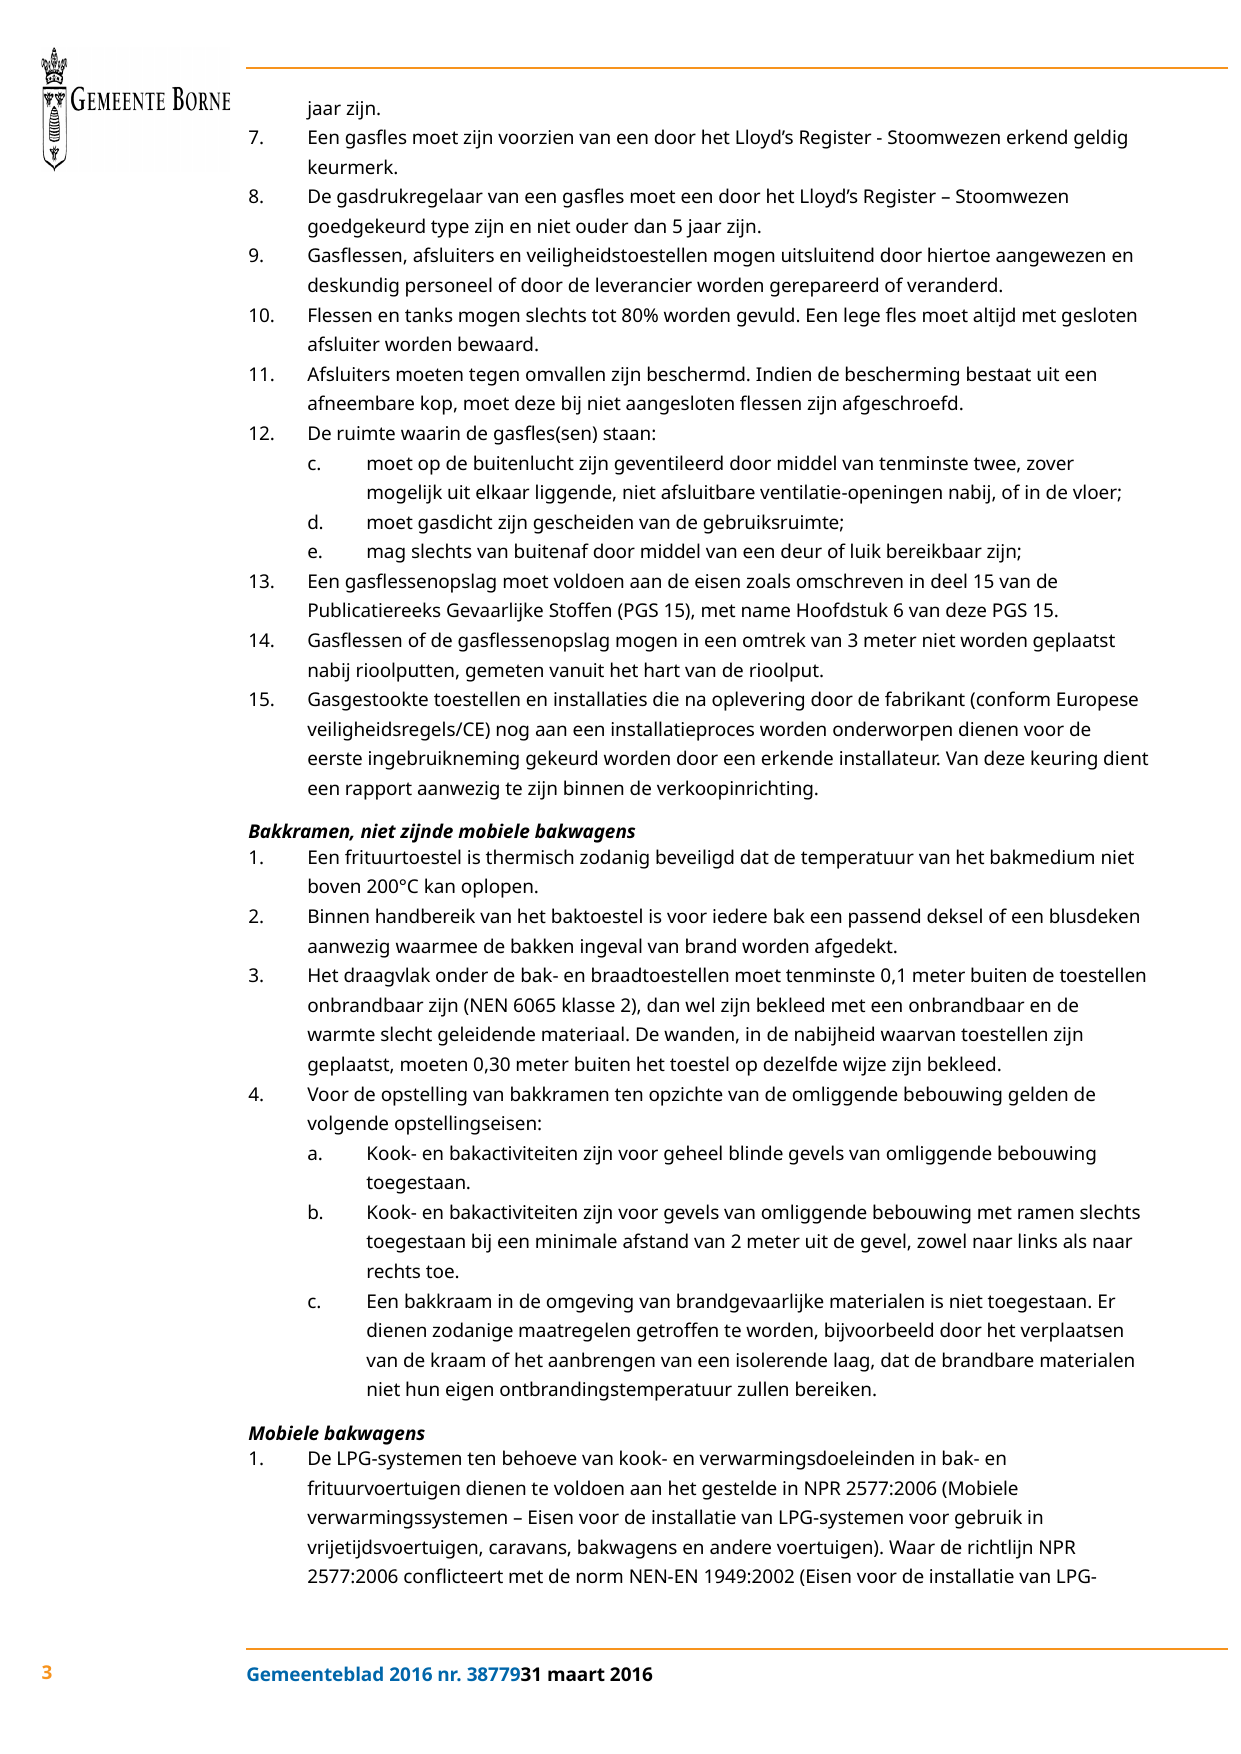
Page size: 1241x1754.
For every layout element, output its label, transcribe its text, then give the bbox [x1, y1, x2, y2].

text Bakkramen, niet zijnde mobiele bakwagens [248, 818, 1152, 844]
list De ruimte waarin de gasfles(sen) staan: [248, 420, 1152, 446]
list Kook- en bakactiviteiten zijn voor geheel blinde gevels van omliggende bebouwing toegestaan. [307, 1140, 1152, 1195]
list Kook- en bakactiviteiten zijn voor gevels van omliggende bebouwing met ramen slechts toegestaan bij een minimale afstand van 2 meter uit de gevel, zowel naar links als naar rechts toe. [307, 1199, 1152, 1284]
list mag slechts van buitenaf door middel van een deur of luik bereikbaar zijn; [307, 538, 1152, 564]
list Binnen handbereik van het baktoestel is voor iedere bak een passend deksel of een blusdeken aanwezig waarmee de bakken ingeval van brand worden afgedekt. [248, 903, 1152, 958]
list De gasdrukregelaar van een gasfles moet een door het Lloyd’s Register – Stoomwezen goedgekeurd type zijn en niet ouder dan 5 jaar zijn. [248, 183, 1152, 239]
list moet gasdicht zijn gescheiden van de gebruiksruimte; [307, 509, 1152, 535]
list Het draagvlak onder de bak- en braadtoestellen moet tenminste 0,1 meter buiten de toestellen onbrandbaar zijn (NEN 6065 klasse 2), dan wel zijn bekleed met een onbrandbaar en de warmte slecht geleidende materiaal. De wanden, in de nabijheid waarvan toestellen zijn geplaatst, moeten 0,30 meter buiten het toestel op dezelfde wijze zijn bekleed. [248, 962, 1152, 1077]
list jaar zijn. [248, 95, 1152, 121]
list Gasflessen, afsluiters en veiligheidstoestellen mogen uitsluitend door hiertoe aangewezen en deskundig personeel of door de leverancier worden gerepareerd of veranderd. [248, 243, 1152, 298]
list Gasflessen of de gasflessenopslag mogen in een omtrek van 3 meter niet worden geplaatst nabij rioolputten, gemeten vanuit het hart van de rioolput. [248, 627, 1152, 683]
list Een frituurtoestel is thermisch zodanig beveiligd dat de temperatuur van het bakmedium niet boven 200°C kan oplopen. [248, 844, 1152, 899]
list moet op de buitenlucht zijn geventileerd door middel van tenminste twee, zover mogelijk uit elkaar liggende, niet afsluitbare ventilatie-openingen nabij, of in de vloer; [307, 450, 1152, 505]
picture [41, 47, 231, 172]
list Een bakkraam in de omgeving van brandgevaarlijke materialen is niet toegestaan. Er dienen zodanige maatregelen getroffen te worden, bijvoorbeeld door het verplaatsen van de kraam of het aanbrengen van een isolerende laag, dat de brandbare materialen niet hun eigen ontbrandingstemperatuur zullen bereiken. [307, 1288, 1152, 1402]
list Een gasfles moet zijn voorzien van een door het Lloyd’s Register - Stoomwezen erkend geldig keurmerk. [248, 124, 1152, 180]
list Afsluiters moeten tegen omvallen zijn beschermd. Indien de bescherming bestaat uit een afneembare kop, moet deze bij niet aangesloten flessen zijn afgeschroefd. [248, 361, 1152, 416]
list Een gasflessenopslag moet voldoen aan de eisen zoals omschreven in deel 15 van de Publicatiereeks Gevaarlijke Stoffen (PGS 15), met name Hoofdstuk 6 van deze PGS 15. [248, 568, 1152, 623]
text Mobiele bakwagens [248, 1420, 1152, 1445]
list Gasgestookte toestellen en installaties die na oplevering door de fabrikant (conform Europese veiligheidsregels/CE) nog aan een installatieproces worden onderworpen dienen voor de eerste ingebruikneming gekeurd worden door een erkende installateur. Van deze keuring dient een rapport aanwezig te zijn binnen de verkoopinrichting. [248, 686, 1152, 801]
list Voor de opstelling van bakkramen ten opzichte van de omliggende bebouwing gelden de volgende opstellingseisen: [248, 1081, 1152, 1136]
list Flessen en tanks mogen slechts tot 80% worden gevuld. Een lege fles moet altijd met gesloten afsluiter worden bewaard. [248, 302, 1152, 357]
list De LPG-systemen ten behoeve van kook- en verwarmingsdoeleinden in bak- en frituurvoertuigen dienen te voldoen aan het gestelde in NPR 2577:2006 (Mobiele verwarmingssystemen – Eisen voor de installatie van LPG-systemen voor gebruik in vrijetijdsvoertuigen, caravans, bakwagens en andere voertuigen). Waar de richtlijn NPR 2577:2006 conflicteert met de norm NEN-EN 1949:2002 (Eisen voor de installatie van LPG- [248, 1445, 1152, 1589]
